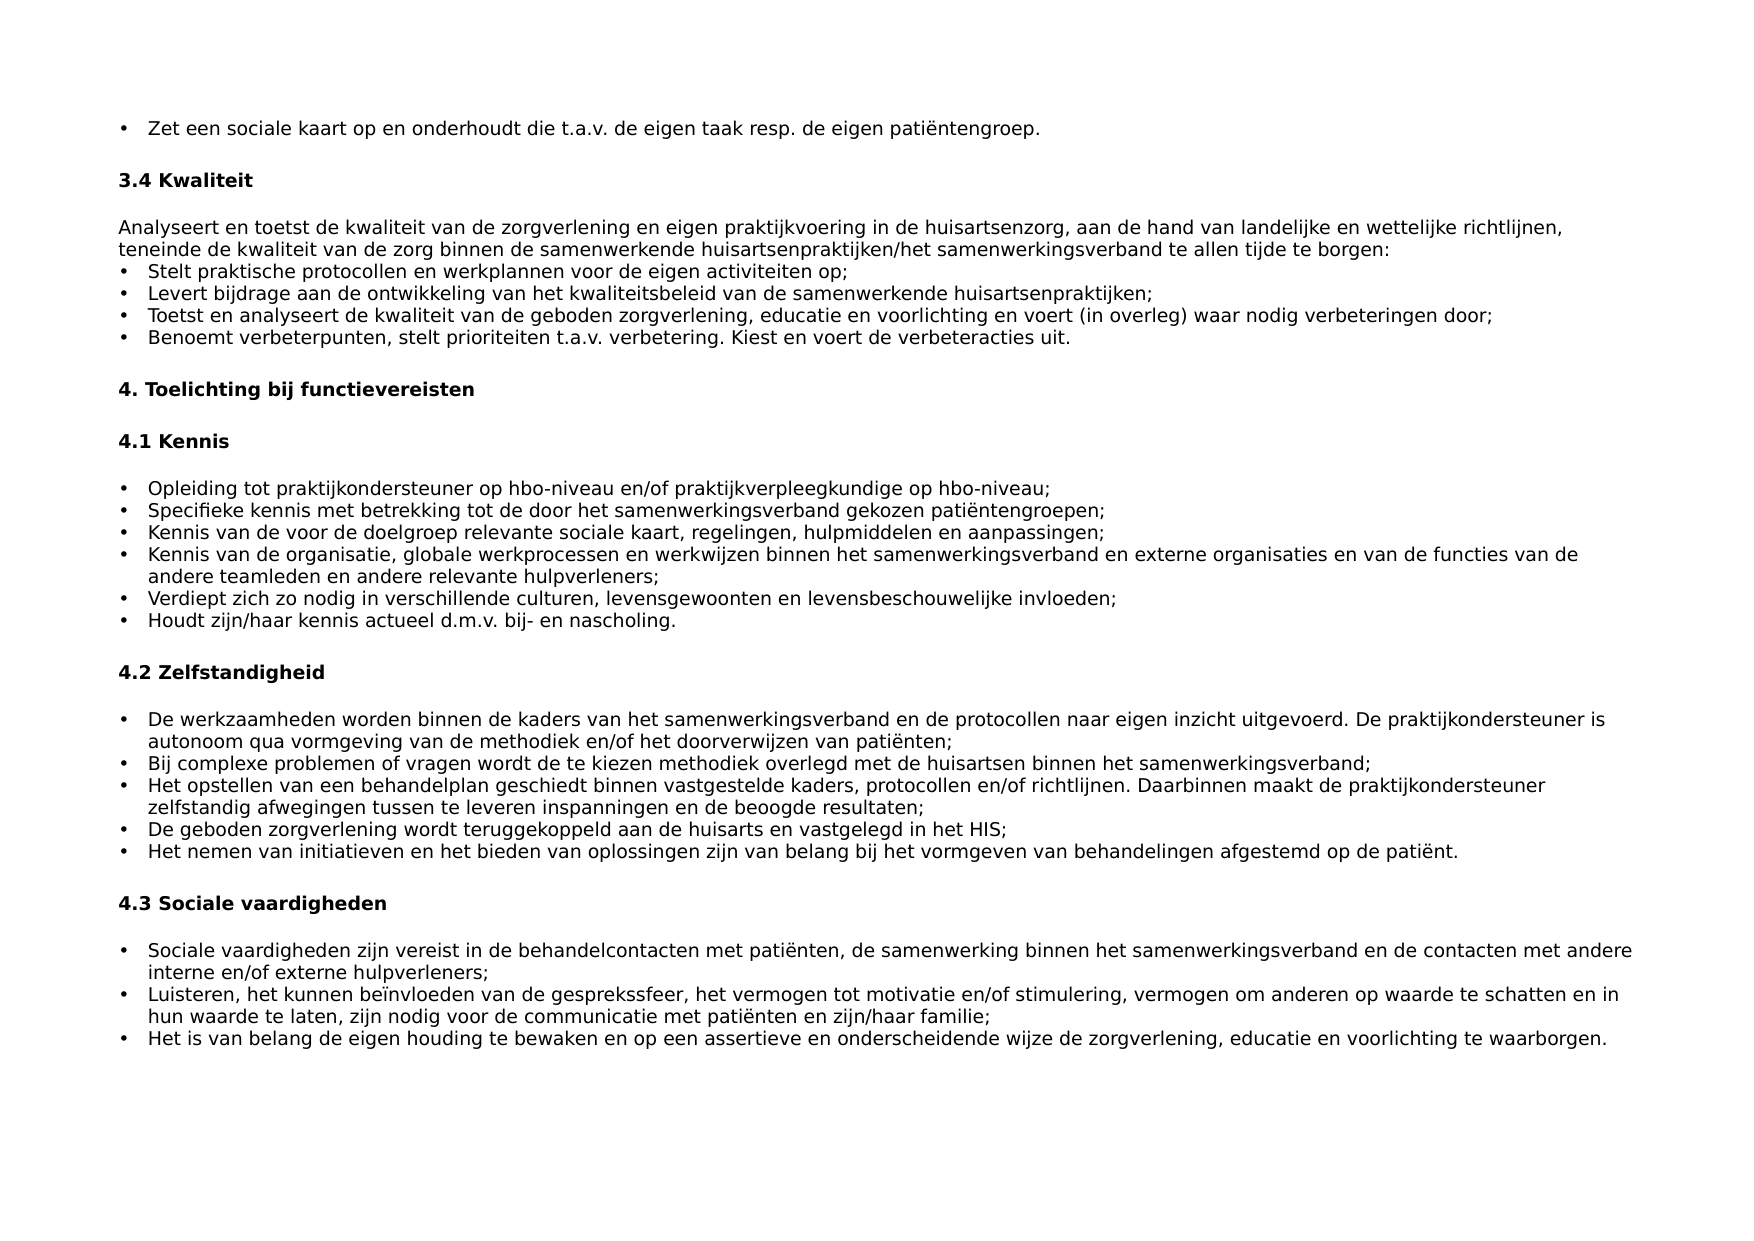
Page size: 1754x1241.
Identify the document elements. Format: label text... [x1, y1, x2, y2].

text • De geboden zorgverlening wordt teruggekoppeld aan de huisarts en vastgelegd in het HIS; [118, 819, 1636, 841]
text • Luisteren, het kunnen beïnvloeden van de gesprekssfeer, het vermogen tot motivatie en/of stimulering, vermogen om anderen op waarde te schatten en in hun waarde te laten, zijn nodig voor de communicatie met patiënten en zijn/haar familie; [118, 983, 1636, 1027]
text • Bij complexe problemen of vragen wordt de te kiezen methodiek overlegd met de huisartsen binnen het samenwerkingsverband; [118, 753, 1636, 775]
text • Het is van belang de eigen houding te bewaken en op een assertieve en onderscheidende wijze de zorgverlening, educatie en voorlichting te waarborgen. [118, 1027, 1636, 1049]
text • Het opstellen van een behandelplan geschiedt binnen vastgestelde kaders, protocollen en/of richtlijnen. Daarbinnen maakt de praktijkondersteuner zelfstandig afwegingen tussen te leveren inspanningen en de beoogde resultaten; [118, 775, 1636, 819]
subtitle 3.4 Kwaliteit [118, 170, 1636, 192]
text • De werkzaamheden worden binnen de kaders van het samenwerkingsverband en de protocollen naar eigen inzicht uitgevoerd. De praktijkondersteuner is autonoom qua vormgeving van de methodiek en/of het doorverwijzen van patiënten; [118, 709, 1636, 753]
text • Toetst en analyseert de kwaliteit van de geboden zorgverlening, educatie en voorlichting en voert (in overleg) waar nodig verbeteringen door; [118, 305, 1636, 327]
text • Zet een sociale kaart op en onderhoudt die t.a.v. de eigen taak resp. de eigen patiëntengroep. [118, 118, 1636, 140]
text Analyseert en toetst de kwaliteit van de zorgverlening en eigen praktijkvoering in de huisartsenzorg, aan de hand van landelijke en wettelijke richtlijnen, teneinde de kwaliteit van de zorg binnen de samenwerkende huisartsenpraktijken/het samenwerkingsverband te allen tijde te borgen: [118, 217, 1636, 261]
text • Sociale vaardigheden zijn vereist in de behandelcontacten met patiënten, de samenwerking binnen het samenwerkingsverband en de contacten met andere interne en/of externe hulpverleners; [118, 939, 1636, 983]
text • Levert bijdrage aan de ontwikkeling van het kwaliteitsbeleid van de samenwerkende huisartsenpraktijken; [118, 283, 1636, 305]
text • Specifieke kennis met betrekking tot de door het samenwerkingsverband gekozen patiëntengroepen; [118, 500, 1636, 522]
subtitle 4.3 Sociale vaardigheden [118, 893, 1636, 914]
subtitle 4.1 Kennis [118, 431, 1636, 453]
text • Benoemt verbeterpunten, stelt prioriteiten t.a.v. verbetering. Kiest en voert de verbeteracties uit. [118, 327, 1636, 349]
subtitle 4. Toelichting bij functievereisten [118, 379, 1636, 401]
text • Kennis van de organisatie, globale werkprocessen en werkwijzen binnen het samenwerkingsverband en externe organisaties en van de functies van de andere teamleden en andere relevante hulpverleners; [118, 544, 1636, 588]
text • Het nemen van initiatieven en het bieden van oplossingen zijn van belang bij het vormgeven van behandelingen afgestemd op de patiënt. [118, 841, 1636, 863]
text • Verdiept zich zo nodig in verschillende culturen, levensgewoonten en levensbeschouwelijke invloeden; [118, 588, 1636, 610]
text • Opleiding tot praktijkondersteuner op hbo-niveau en/of praktijkverpleegkundige op hbo-niveau; [118, 478, 1636, 500]
subtitle 4.2 Zelfstandigheid [118, 662, 1636, 684]
text • Stelt praktische protocollen en werkplannen voor de eigen activiteiten op; [118, 261, 1636, 283]
text • Kennis van de voor de doelgroep relevante sociale kaart, regelingen, hulpmiddelen en aanpassingen; [118, 522, 1636, 544]
text • Houdt zijn/haar kennis actueel d.m.v. bij- en nascholing. [118, 610, 1636, 632]
